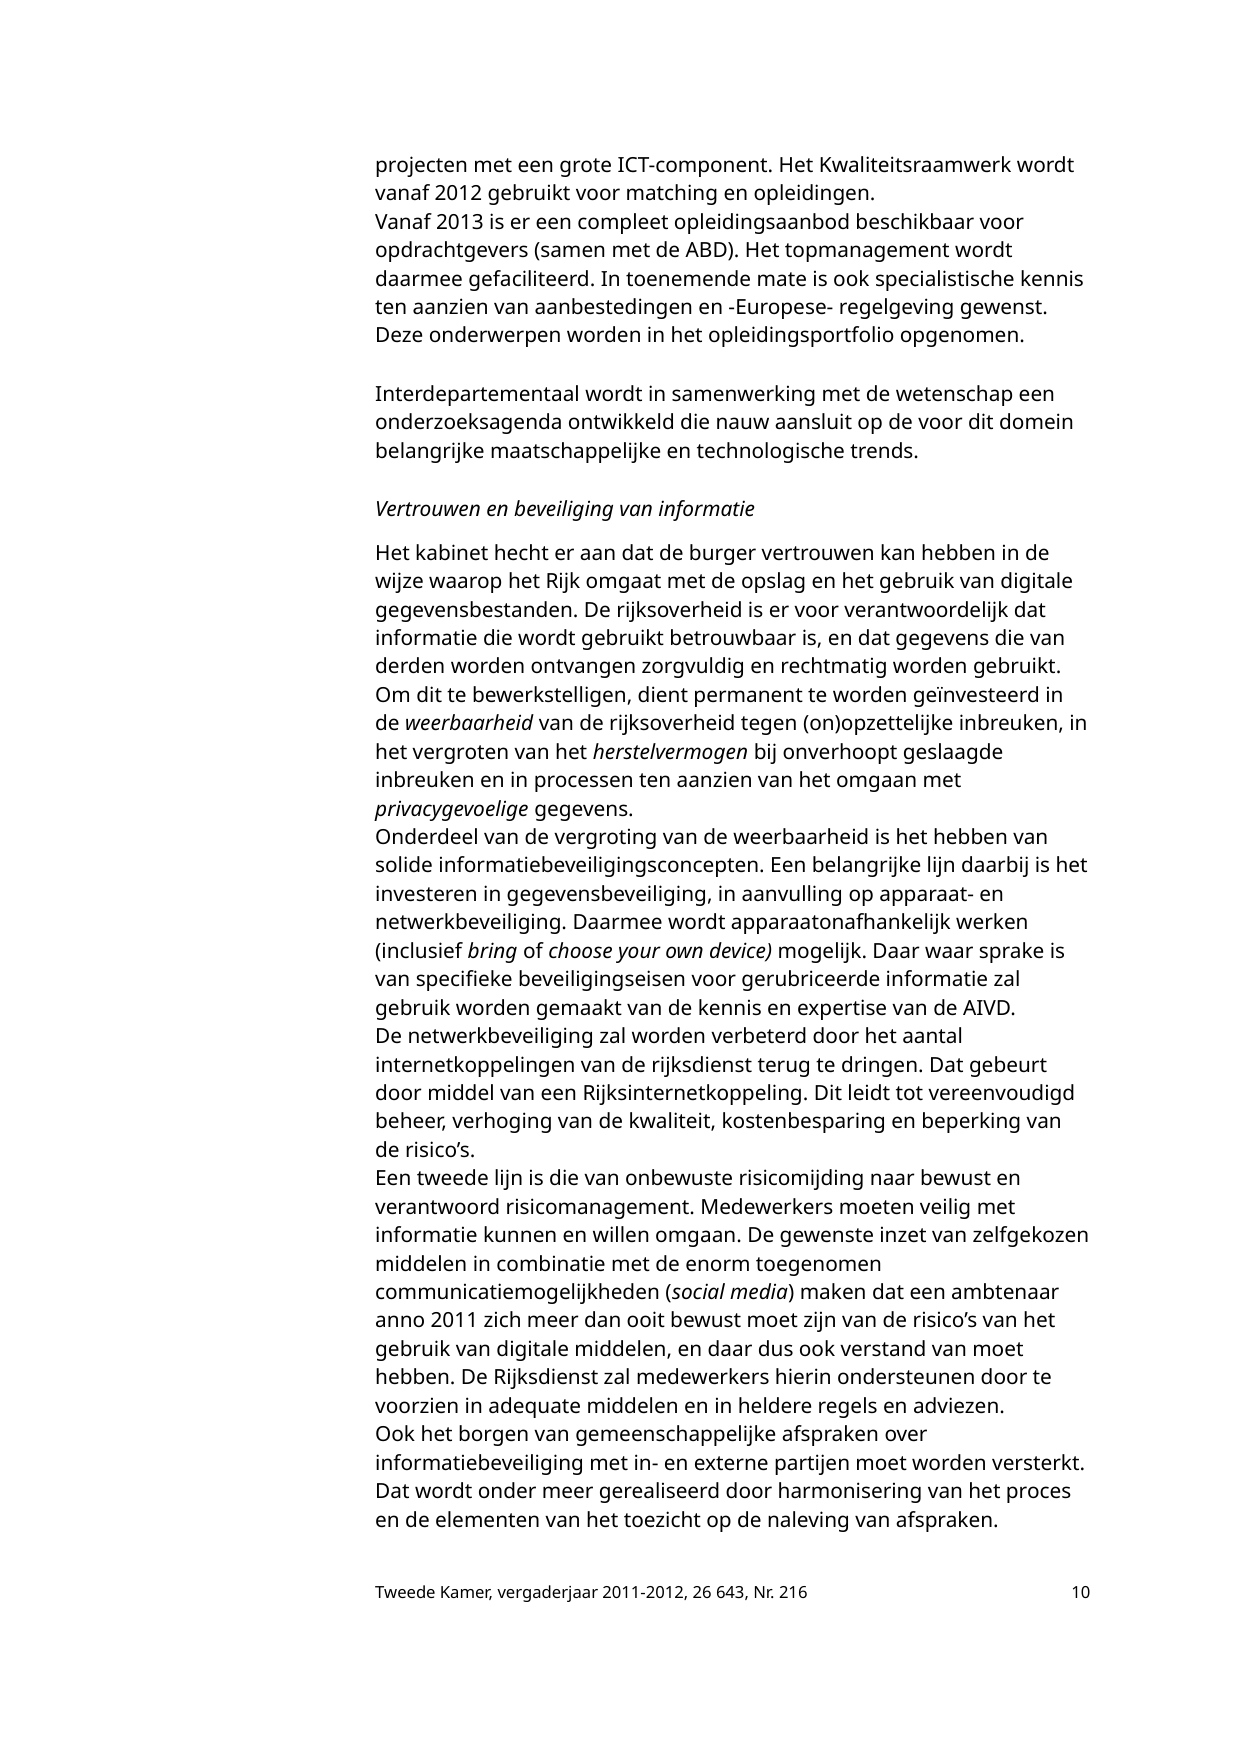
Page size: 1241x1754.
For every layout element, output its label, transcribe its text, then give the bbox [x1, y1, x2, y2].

text Ook het borgen van gemeenschappelijke afspraken over informatiebeveiliging met in- en externe partijen moet worden versterkt. Dat wordt onder meer gerealiseerd door harmonisering van het proces en de elementen van het toezicht op de naleving van afspraken. [375, 1419, 1090, 1533]
text Een tweede lijn is die van onbewuste risicomijding naar bewust en verantwoord risicomanagement. Medewerkers moeten veilig met informatie kunnen en willen omgaan. De gewenste inzet van zelfgekozen middelen in combinatie met de enorm toegenomen communicatiemogelijkheden (social media) maken dat een ambtenaar anno 2011 zich meer dan ooit bewust moet zijn van de risico’s van het gebruik van digitale middelen, en daar dus ook verstand van moet hebben. De Rijksdienst zal medewerkers hierin ondersteunen door te voorzien in adequate middelen en in heldere regels en adviezen. [375, 1163, 1090, 1419]
text Vertrouwen en beveiliging van informatie [375, 494, 1090, 523]
text projecten met een grote ICT-component. Het Kwaliteitsraamwerk wordt vanaf 2012 gebruikt voor matching en opleidingen. [375, 150, 1090, 207]
text Het kabinet hecht er aan dat de burger vertrouwen kan hebben in de wijze waarop het Rijk omgaat met de opslag en het gebruik van digitale gegevensbestanden. De rijksoverheid is er voor verantwoordelijk dat informatie die wordt gebruikt betrouwbaar is, en dat gegevens die van derden worden ontvangen zorgvuldig en rechtmatig worden gebruikt. Om dit te bewerkstelligen, dient permanent te worden geïnvesteerd in de weerbaarheid van de rijksoverheid tegen (on)opzettelijke inbreuken, in het vergroten van het herstelvermogen bij onverhoopt geslaagde inbreuken en in processen ten aanzien van het omgaan met privacygevoelige gegevens. [375, 538, 1090, 822]
text Onderdeel van de vergroting van de weerbaarheid is het hebben van solide informatiebeveiligingsconcepten. Een belangrijke lijn daarbij is het investeren in gegevensbeveiliging, in aanvulling op apparaat- en netwerkbeveiliging. Daarmee wordt apparaatonafhankelijk werken (inclusief bring of choose your own device) mogelijk. Daar waar sprake is van specifieke beveiligingseisen voor gerubriceerde informatie zal gebruik worden gemaakt van de kennis en expertise van de AIVD. [375, 822, 1090, 1021]
text De netwerkbeveiliging zal worden verbeterd door het aantal internetkoppelingen van de rijksdienst terug te dringen. Dat gebeurt door middel van een Rijksinternetkoppeling. Dit leidt tot vereenvoudigd beheer, verhoging van de kwaliteit, kostenbesparing en beperking van de risico’s. [375, 1021, 1090, 1163]
text Vanaf 2013 is er een compleet opleidingsaanbod beschikbaar voor opdrachtgevers (samen met de ABD). Het topmanagement wordt daarmee gefaciliteerd. In toenemende mate is ook specialistische kennis ten aanzien van aanbestedingen en -Europese- regelgeving gewenst. Deze onderwerpen worden in het opleidingsportfolio opgenomen. [375, 207, 1090, 349]
text Interdepartementaal wordt in samenwerking met de wetenschap een onderzoeksagenda ontwikkeld die nauw aansluit op de voor dit domein belangrijke maatschappelijke en technologische trends. [375, 379, 1090, 464]
